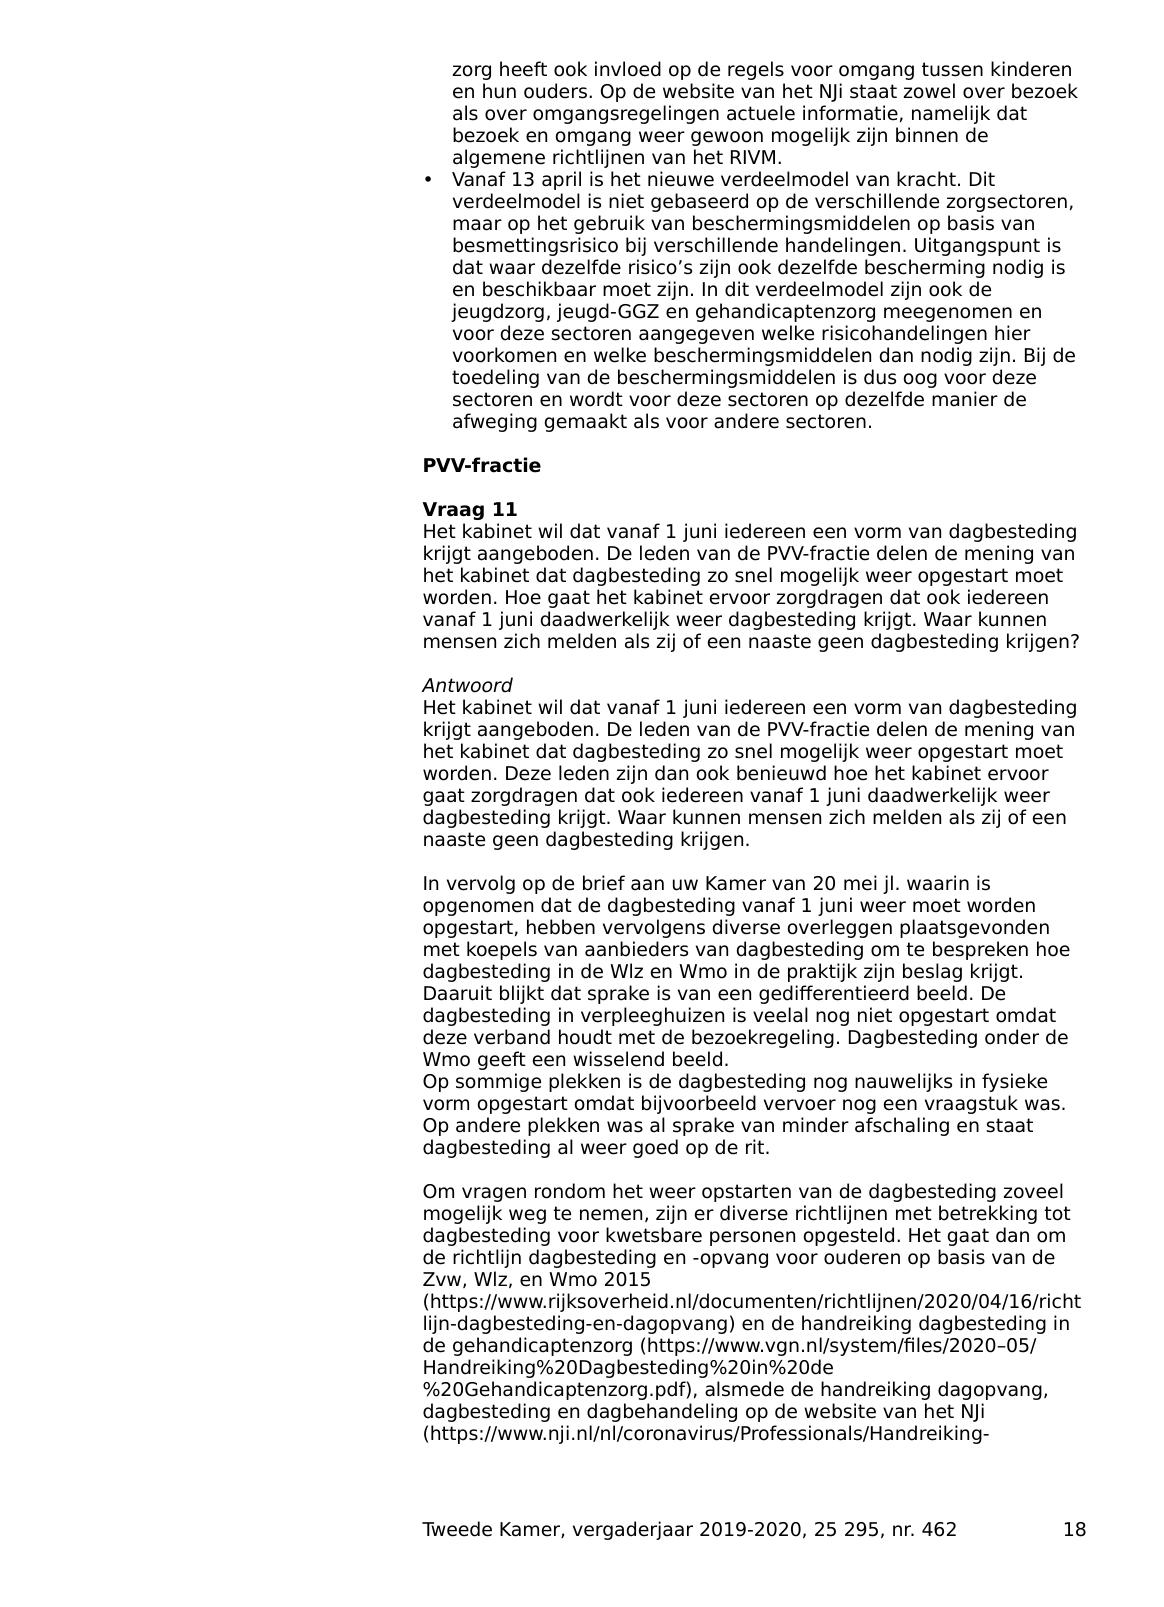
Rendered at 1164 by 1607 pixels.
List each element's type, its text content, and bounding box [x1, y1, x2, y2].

text • Vanaf 13 april is het nieuwe verdeelmodel van kracht. Dit verdeelmodel is niet gebaseerd op de verschillende zorgsectoren, maar op het gebruik van beschermingsmiddelen op basis van besmettingsrisico bij verschillende handelingen. Uitgangspunt is dat waar dezelfde risico’s zijn ook dezelfde bescherming nodig is en beschikbaar moet zijn. In dit verdeelmodel zijn ook de jeugdzorg, jeugd-GGZ en gehandicaptenzorg meegenomen en voor deze sectoren aangegeven welke risicohandelingen hier voorkomen en welke beschermingsmiddelen dan nodig zijn. Bij de toedeling van de beschermingsmiddelen is dus oog voor deze sectoren en wordt voor deze sectoren op dezelfde manier de afweging gemaakt als voor andere sectoren. [422, 169, 1087, 433]
text Het kabinet wil dat vanaf 1 juni iedereen een vorm van dagbesteding krijgt aangeboden. De leden van de PVV-fractie delen de mening van het kabinet dat dagbesteding zo snel mogelijk weer opgestart moet worden. Hoe gaat het kabinet ervoor zorgdragen dat ook iedereen vanaf 1 juni daadwerkelijk weer dagbesteding krijgt. Waar kunnen mensen zich melden als zij of een naaste geen dagbesteding krijgen? [422, 521, 1087, 653]
text Op sommige plekken is de dagbesteding nog nauwelijks in fysieke vorm opgestart omdat bijvoorbeeld vervoer nog een vraagstuk was. Op andere plekken was al sprake van minder afschaling en staat dagbesteding al weer goed op de rit. [422, 1071, 1087, 1159]
text zorg heeft ook invloed op de regels voor omgang tussen kinderen en hun ouders. Op de website van het NJi staat zowel over bezoek als over omgangsregelingen actuele informatie, namelijk dat bezoek en omgang weer gewoon mogelijk zijn binnen de algemene richtlijnen van het RIVM. [422, 59, 1087, 169]
subtitle PVV-fractie [422, 455, 1087, 477]
text Het kabinet wil dat vanaf 1 juni iedereen een vorm van dagbesteding krijgt aangeboden. De leden van de PVV-fractie delen de mening van het kabinet dat dagbesteding zo snel mogelijk weer opgestart moet worden. Deze leden zijn dan ook benieuwd hoe het kabinet ervoor gaat zorgdragen dat ook iedereen vanaf 1 juni daadwerkelijk weer dagbesteding krijgt. Waar kunnen mensen zich melden als zij of een naaste geen dagbesteding krijgen. [422, 697, 1087, 851]
text Vraag 11 [422, 499, 1087, 521]
text Om vragen rondom het weer opstarten van de dagbesteding zoveel mogelijk weg te nemen, zijn er diverse richtlijnen met betrekking tot dagbesteding voor kwetsbare personen opgesteld. Het gaat dan om de richtlijn dagbesteding en -opvang voor ouderen op basis van de Zvw, Wlz, en Wmo 2015 (https://www.rijksoverheid.nl/documenten/richtlijnen/2020/04/16/richtlijn-dagbesteding-en-dagopvang) en de handreiking dagbesteding in de gehandicaptenzorg (https://www.vgn.nl/system/files/2020–05/ Handreiking%20Dagbesteding%20in%20de%20Gehandicaptenzorg.pdf), alsmede de handreiking dagopvang, dagbesteding en dagbehandeling op de website van het NJi (https://www.nji.nl/nl/coronavirus/Professionals/Handreiking- [422, 1181, 1087, 1445]
text In vervolg op de brief aan uw Kamer van 20 mei jl. waarin is opgenomen dat de dagbesteding vanaf 1 juni weer moet worden opgestart, hebben vervolgens diverse overleggen plaatsgevonden met koepels van aanbieders van dagbesteding om te bespreken hoe dagbesteding in de Wlz en Wmo in de praktijk zijn beslag krijgt. Daaruit blijkt dat sprake is van een gedifferentieerd beeld. De dagbesteding in verpleeghuizen is veelal nog niet opgestart omdat deze verband houdt met de bezoekregeling. Dagbesteding onder de Wmo geeft een wisselend beeld. [422, 873, 1087, 1071]
text Antwoord [422, 675, 1087, 697]
